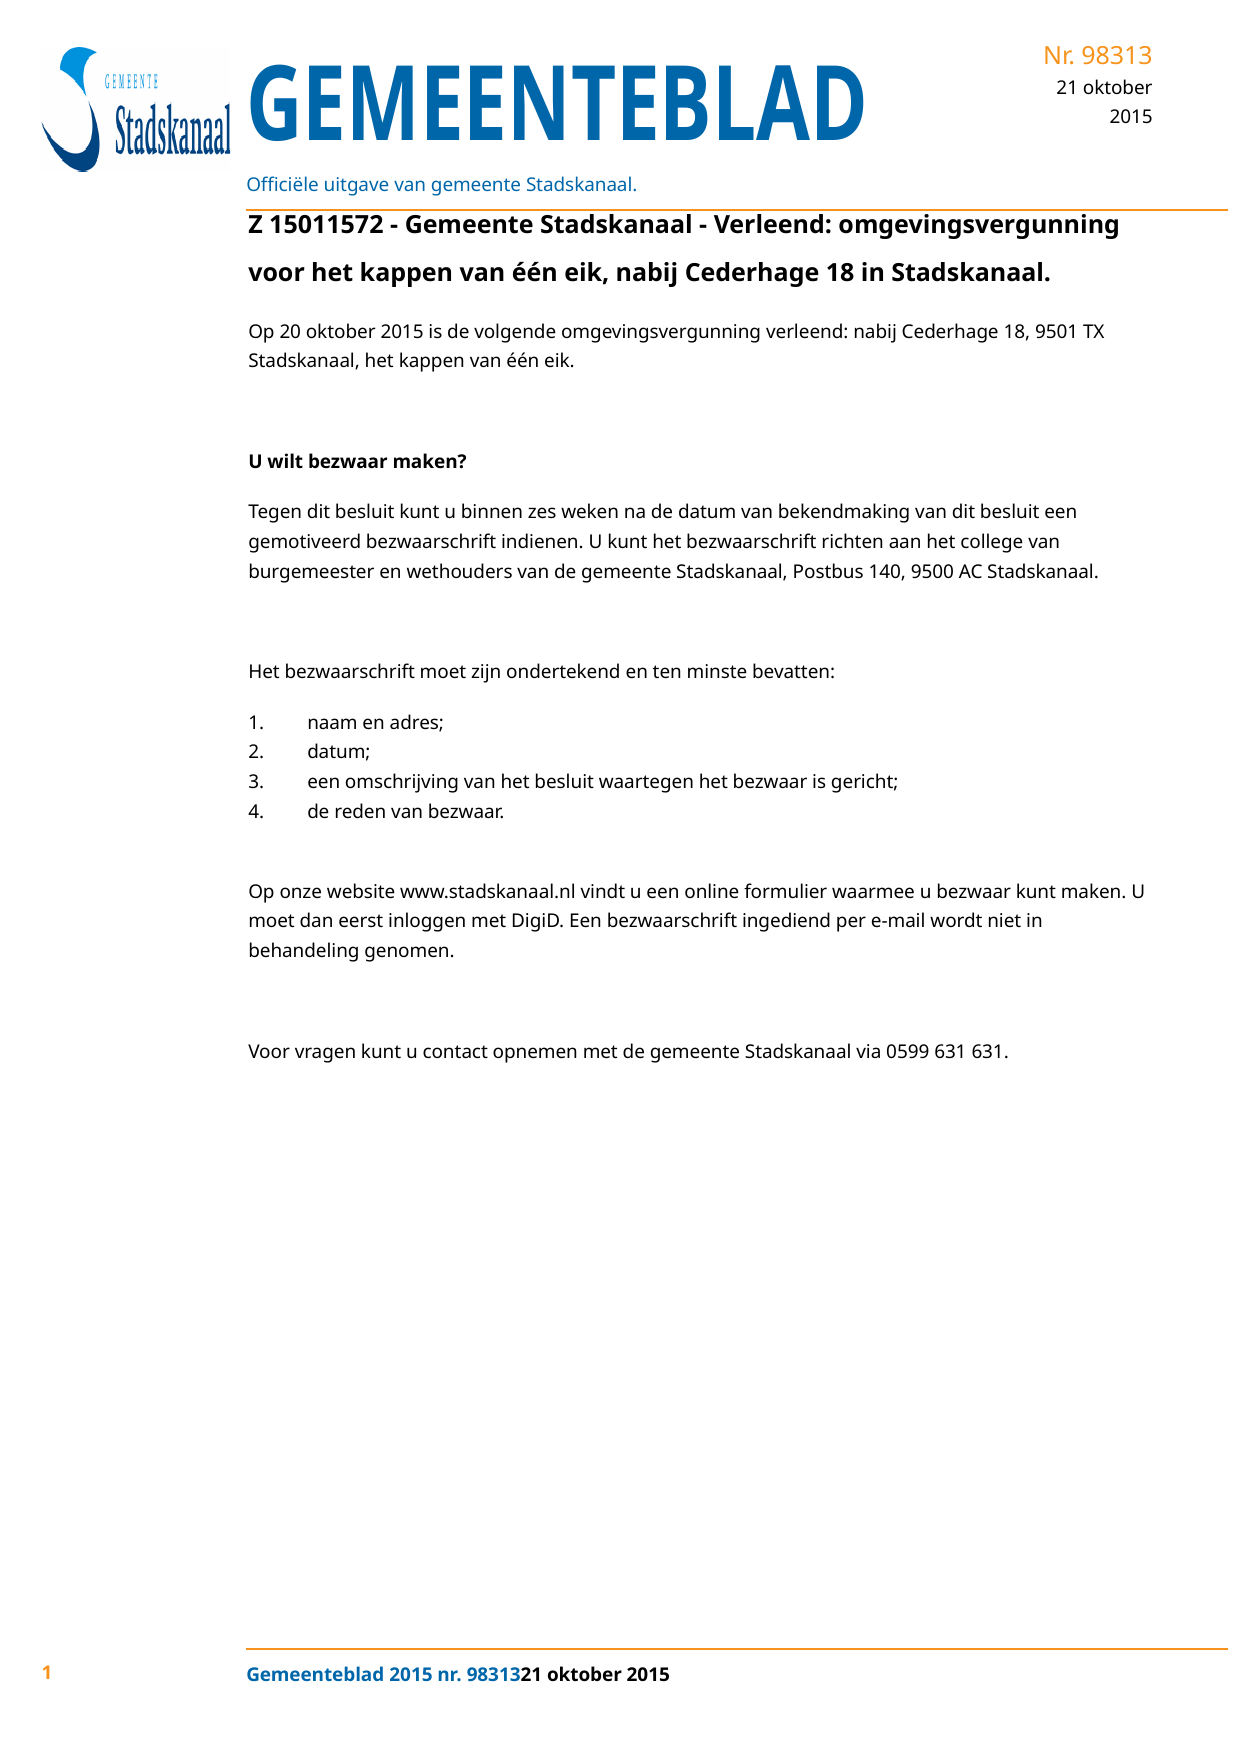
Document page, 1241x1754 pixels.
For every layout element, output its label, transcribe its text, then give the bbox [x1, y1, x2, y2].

text U wilt bezwaar maken? [248, 448, 1152, 474]
list datum; [248, 739, 1152, 764]
text Het bezwaarschrift moet zijn ondertekend en ten minste bevatten: [248, 659, 1152, 684]
text Tegen dit besluit kunt u binnen zes weken na de datum van bekendmaking van dit besluit een gemotiveerd bezwaarschrift indienen. U kunt het bezwaarschrift richten aan het college van burgemeester en wethouders van de gemeente Stadskanaal, Postbus 140, 9500 AC Stadskanaal. [248, 499, 1152, 584]
list naam en adres; [248, 709, 1152, 735]
list de reden van bezwaar. [248, 798, 1152, 824]
picture [41, 47, 231, 172]
text Voor vragen kunt u contact opnemen met de gemeente Stadskanaal via 0599 631 631. [248, 1038, 1152, 1064]
text Op onze website www.stadskanaal.nl vindt u een online formulier waarmee u bezwaar kunt maken. U moet dan eerst inloggen met DigiD. Een bezwaarschrift ingediend per e-mail wordt niet in behandeling genomen. [248, 878, 1152, 963]
text Op 20 oktober 2015 is de volgende omgevingsvergunning verleend: nabij Cederhage 18, 9501 TX Stadskanaal, het kappen van één eik. [248, 318, 1152, 373]
text Z 15011572 - Gemeente Stadskanaal - Verleend: omgevingsvergunning voor het kappen van één eik, nabij Cederhage 18 in Stadskanaal. [248, 211, 1152, 288]
list een omschrijving van het besluit waartegen het bezwaar is gericht; [248, 768, 1152, 794]
